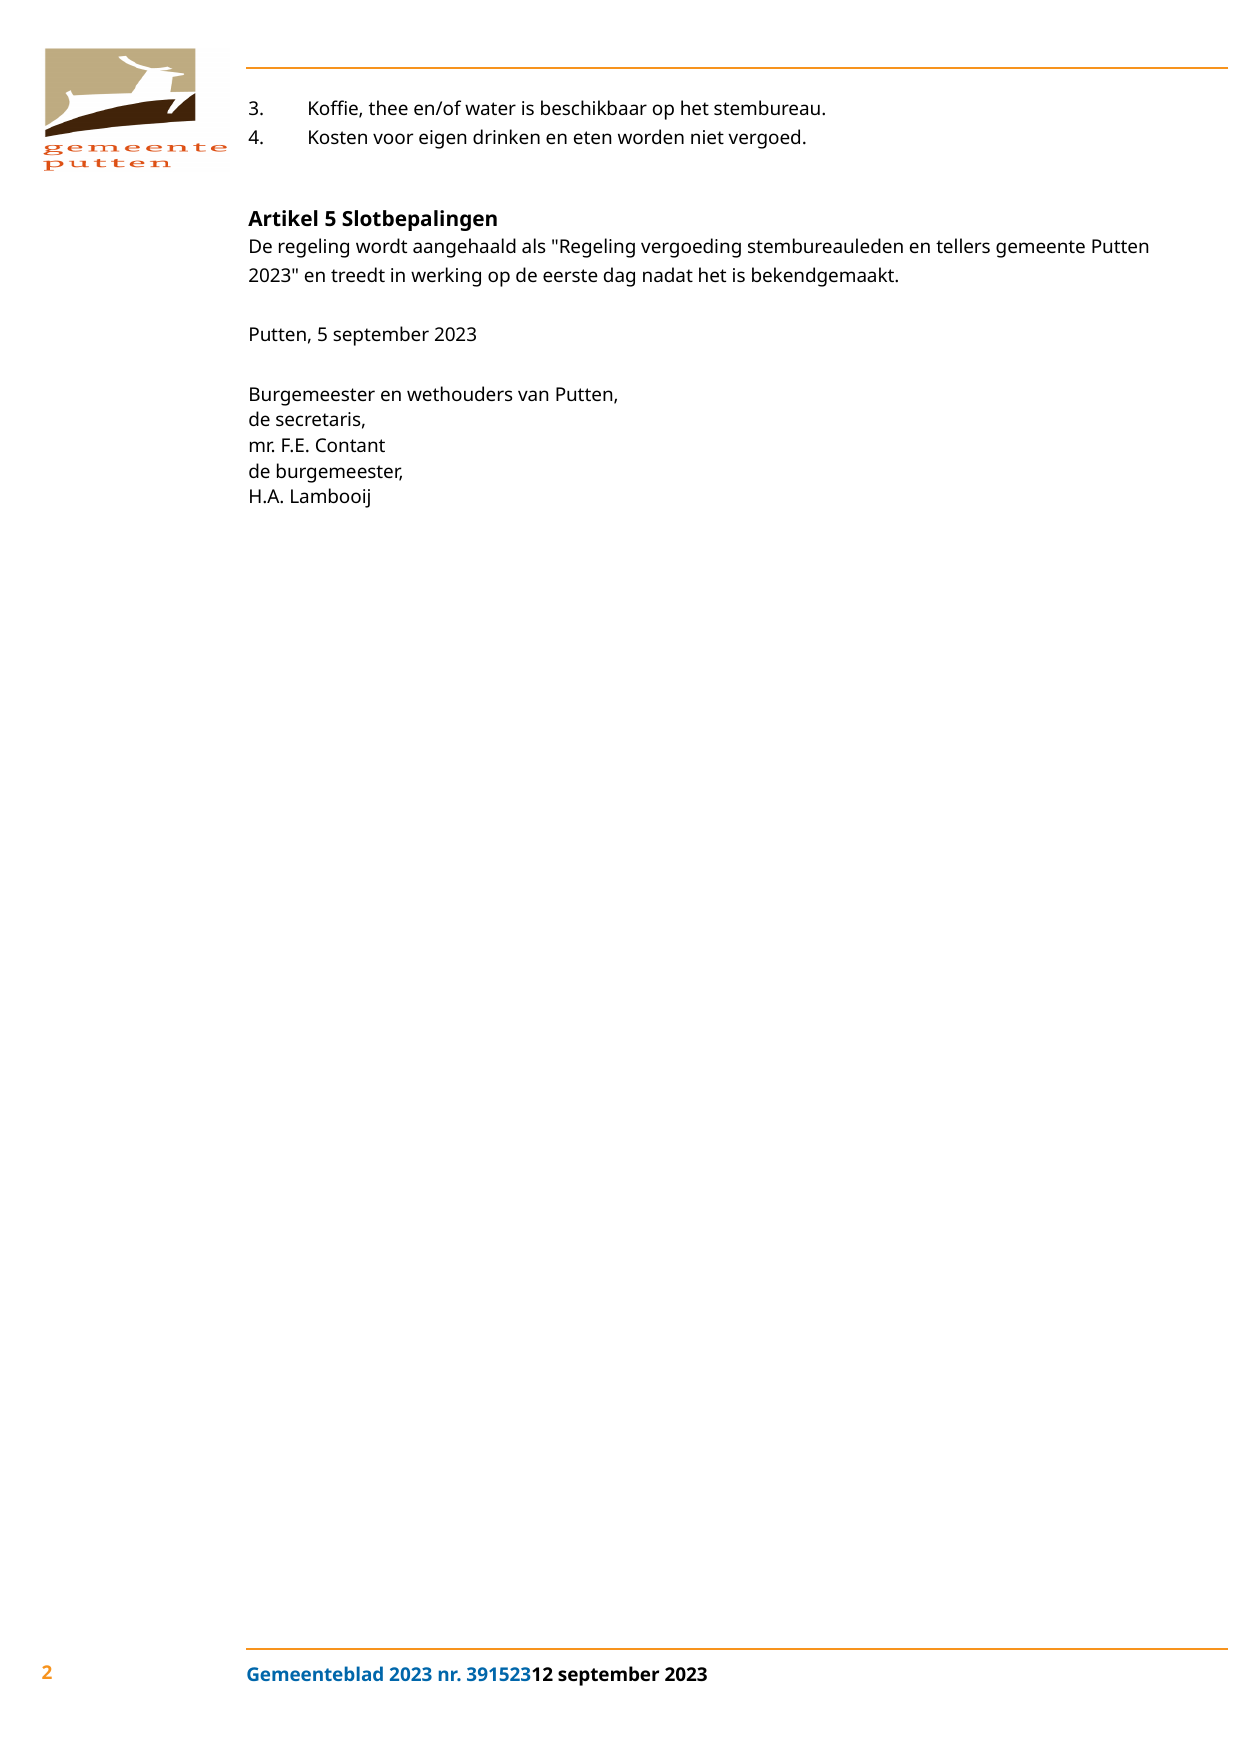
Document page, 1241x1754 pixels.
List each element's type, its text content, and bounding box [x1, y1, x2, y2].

text de secretaris, [248, 406, 1152, 432]
text Burgemeester en wethouders van Putten, [248, 381, 1152, 406]
text Putten, 5 september 2023 [248, 322, 1152, 347]
picture [41, 47, 231, 172]
list Koffie, thee en/of water is beschikbaar op het stembureau. [248, 95, 1152, 121]
text mr. F.E. Contant [248, 432, 1152, 458]
list Kosten voor eigen drinken en eten worden niet vergoed. [248, 124, 1152, 150]
text H.A. Lambooij [248, 484, 1152, 509]
text de burgemeester, [248, 458, 1152, 484]
text De regeling wordt aangehaald als "Regeling vergoeding stembureauleden en tellers gemeente Putten 2023" en treedt in werking op de eerste dag nadat het is bekendgemaakt. [248, 233, 1152, 288]
text Artikel 5 Slotbepalingen [248, 204, 1152, 233]
